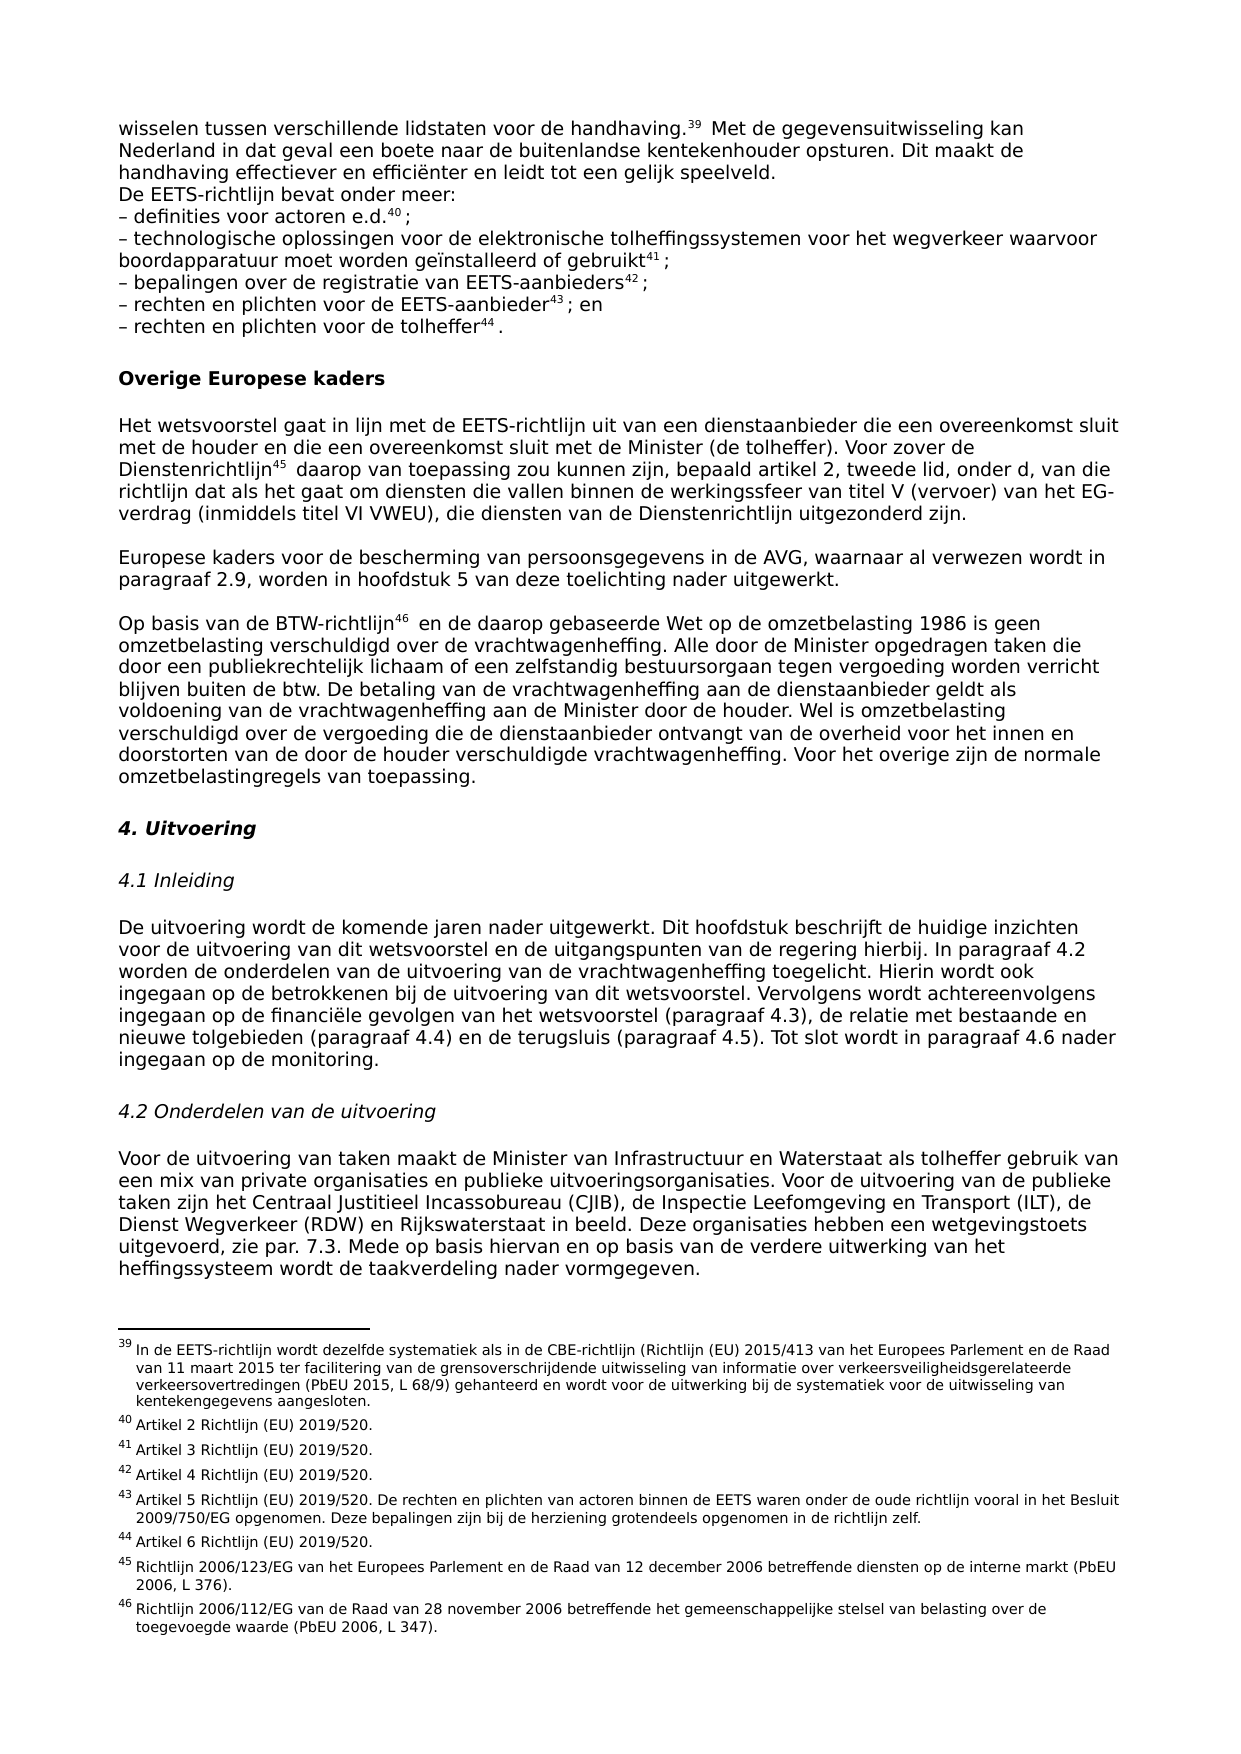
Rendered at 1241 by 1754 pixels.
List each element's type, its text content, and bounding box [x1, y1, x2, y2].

text Richtlijn 2006/123/EG van het Europees Parlement en de Raad van 12 december 2006 betreffende diensten op de interne markt (PbEU 2006, L 376). [118, 1555, 1122, 1594]
text Het wetsvoorstel gaat in lijn met de EETS-richtlijn uit van een dienstaanbieder die een overeenkomst sluit met de houder en die een overeenkomst sluit met de Minister (de tolheffer). Voor zover de Dienstenrichtlijn daarop van toepassing zou kunnen zijn, bepaald artikel 2, tweede lid, onder d, van die richtlijn dat als het gaat om diensten die vallen binnen de werkingssfeer van titel V (vervoer) van het EG-verdrag (inmiddels titel VI VWEU), die diensten van de Dienstenrichtlijn uitgezonderd zijn. [118, 415, 1122, 525]
text Artikel 5 Richtlijn (EU) 2019/520. De rechten en plichten van actoren binnen de EETS waren onder de oude richtlijn vooral in het Besluit 2009/750/EG opgenomen. Deze bepalingen zijn bij de herziening grotendeels opgenomen in de richtlijn zelf. [118, 1488, 1122, 1527]
text Op basis van de BTW-richtlijn en de daarop gebaseerde Wet op de omzetbelasting 1986 is geen omzetbelasting verschuldigd over de vrachtwagenheffing. Alle door de Minister opgedragen taken die door een publiekrechtelijk lichaam of een zelfstandig bestuursorgaan tegen vergoeding worden verricht blijven buiten de btw. De betaling van de vrachtwagenheffing aan de dienstaanbieder geldt als voldoening van de vrachtwagenheffing aan de Minister door de houder. Wel is omzetbelasting verschuldigd over de vergoeding die de dienstaanbieder ontvangt van de overheid voor het innen en doorstorten van de door de houder verschuldigde vrachtwagenheffing. Voor het overige zijn de normale omzetbelastingregels van toepassing. [118, 612, 1122, 788]
text – definities voor actoren e.d.; [118, 206, 1122, 228]
subtitle 4. Uitvoering [118, 818, 1122, 840]
text – technologische oplossingen voor de elektronische tolheffingssystemen voor het wegverkeer waarvoor boordapparatuur moet worden geïnstalleerd of gebruikt; [118, 228, 1122, 272]
text De uitvoering wordt de komende jaren nader uitgewerkt. Dit hoofdstuk beschrijft de huidige inzichten voor de uitvoering van dit wetsvoorstel en de uitgangspunten van de regering hierbij. In paragraaf 4.2 worden de onderdelen van de uitvoering van de vrachtwagenheffing toegelicht. Hierin wordt ook ingegaan op de betrokkenen bij de uitvoering van dit wetsvoorstel. Vervolgens wordt achtereenvolgens ingegaan op de financiële gevolgen van het wetsvoorstel (paragraaf 4.3), de relatie met bestaande en nieuwe tolgebieden (paragraaf 4.4) en de terugsluis (paragraaf 4.5). Tot slot wordt in paragraaf 4.6 nader ingegaan op de monitoring. [118, 917, 1122, 1071]
text In de EETS-richtlijn wordt dezelfde systematiek als in de CBE-richtlijn (Richtlijn (EU) 2015/413 van het Europees Parlement en de Raad van 11 maart 2015 ter facilitering van de grensoverschrijdende uitwisseling van informatie over verkeersveiligheidsgerelateerde verkeersovertredingen (PbEU 2015, L 68/9) gehanteerd en wordt voor de uitwerking bij de systematiek voor de uitwisseling van kentekengegevens aangesloten. [118, 1337, 1122, 1410]
text Artikel 2 Richtlijn (EU) 2019/520. [118, 1413, 1122, 1435]
text Richtlijn 2006/112/EG van de Raad van 28 november 2006 betreffende het gemeenschappelijke stelsel van belasting over de toegevoegde waarde (PbEU 2006, L 347). [118, 1597, 1122, 1636]
text Europese kaders voor de bescherming van persoonsgegevens in de AVG, waarnaar al verwezen wordt in paragraaf 2.9, worden in hoofdstuk 5 van deze toelichting nader uitgewerkt. [118, 547, 1122, 591]
text Artikel 3 Richtlijn (EU) 2019/520. [118, 1438, 1122, 1460]
subtitle Overige Europese kaders [118, 368, 1122, 390]
text Voor de uitvoering van taken maakt de Minister van Infrastructuur en Waterstaat als tolheffer gebruik van een mix van private organisaties en publieke uitvoeringsorganisaties. Voor de uitvoering van de publieke taken zijn het Centraal Justitieel Incassobureau (CJIB), de Inspectie Leefomgeving en Transport (ILT), de Dienst Wegverkeer (RDW) en Rijkswaterstaat in beeld. Deze organisaties hebben een wetgevingstoets uitgevoerd, zie par. 7.3. Mede op basis hiervan en op basis van de verdere uitwerking van het heffingssysteem wordt de taakverdeling nader vormgegeven. [118, 1148, 1122, 1280]
subtitle 4.2 Onderdelen van de uitvoering [118, 1101, 1122, 1123]
subtitle 4.1 Inleiding [118, 870, 1122, 892]
text Artikel 6 Richtlijn (EU) 2019/520. [118, 1530, 1122, 1552]
text wisselen tussen verschillende lidstaten voor de handhaving. Met de gegevensuitwisseling kan Nederland in dat geval een boete naar de buitenlandse kentekenhouder opsturen. Dit maakt de handhaving effectiever en efficiënter en leidt tot een gelijk speelveld. [118, 118, 1122, 184]
text Artikel 4 Richtlijn (EU) 2019/520. [118, 1463, 1122, 1485]
text De EETS-richtlijn bevat onder meer: [118, 184, 1122, 206]
text – rechten en plichten voor de tolheffer. [118, 316, 1122, 338]
text – bepalingen over de registratie van EETS-aanbieders; [118, 272, 1122, 294]
text – rechten en plichten voor de EETS-aanbieder; en [118, 294, 1122, 316]
